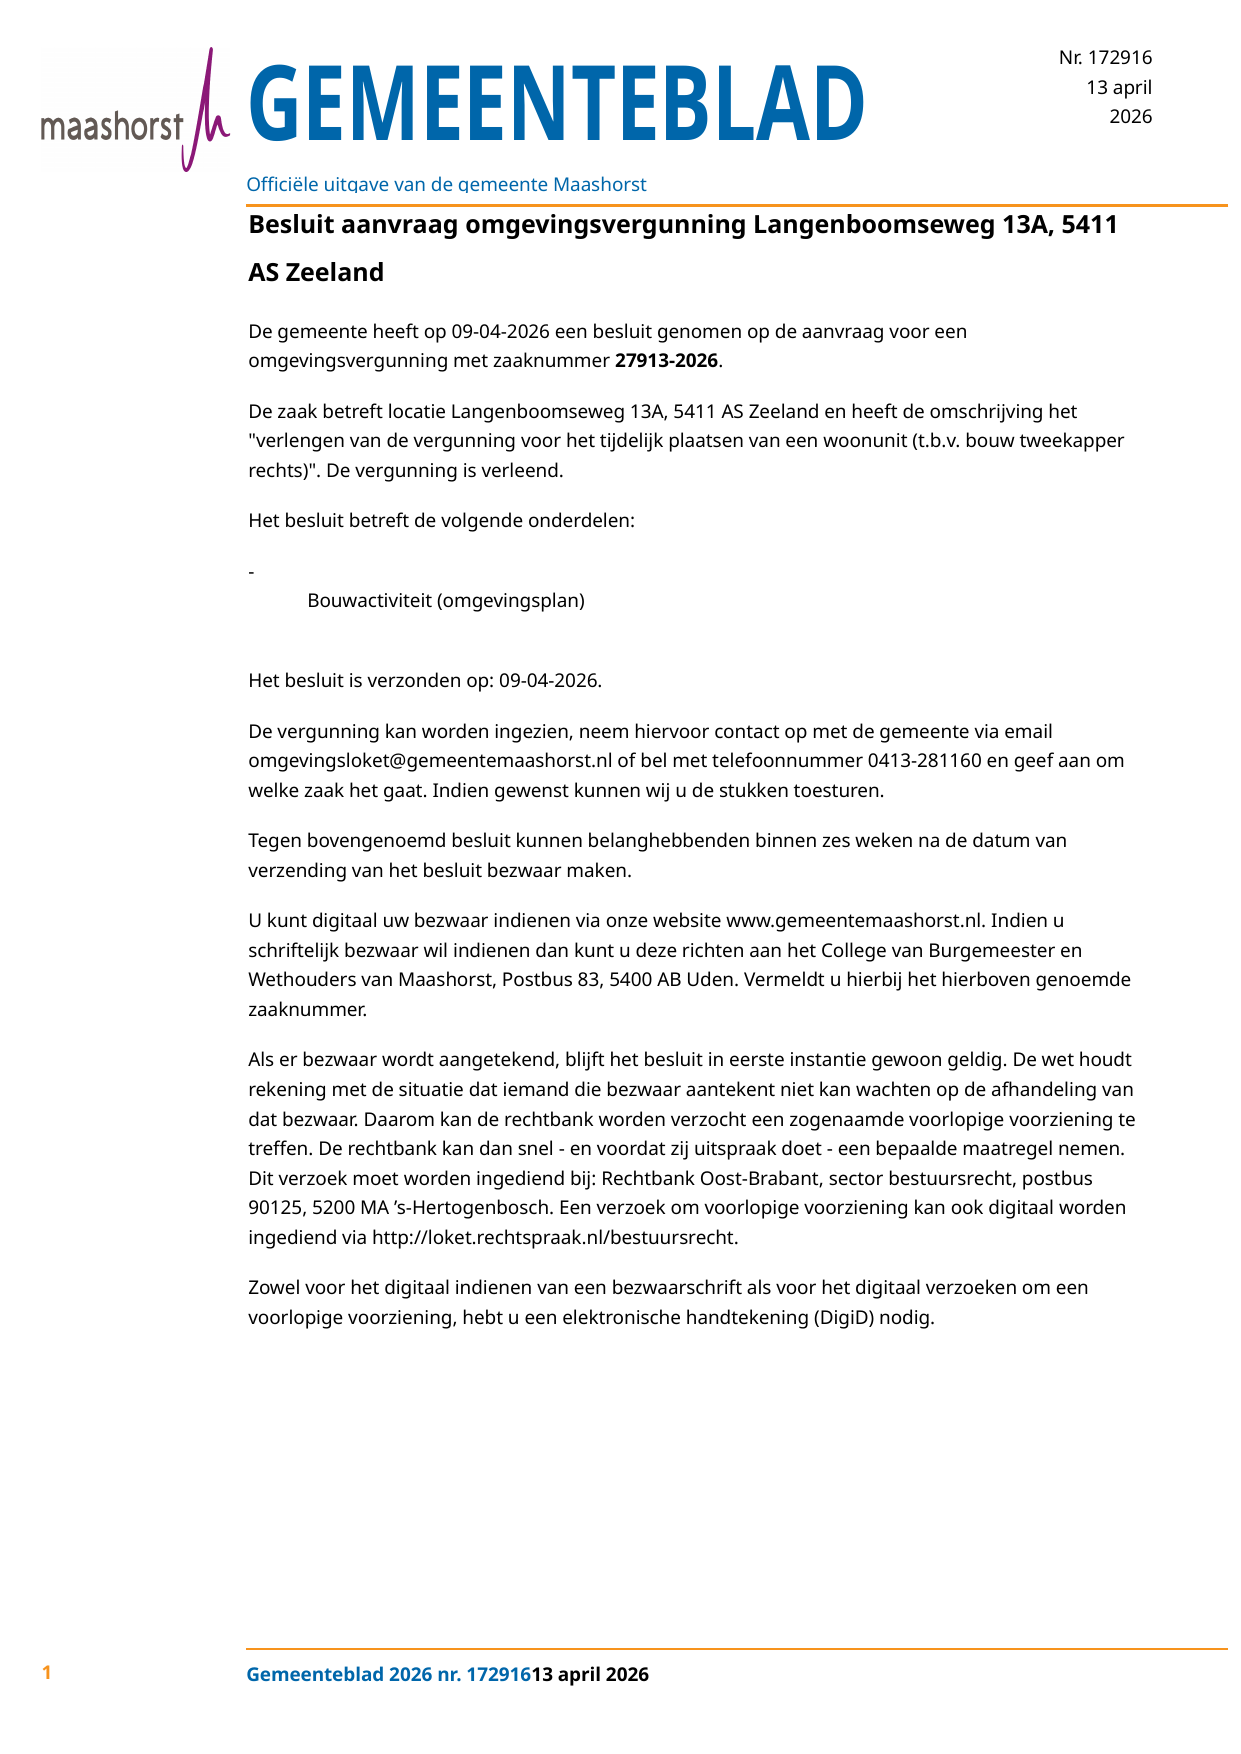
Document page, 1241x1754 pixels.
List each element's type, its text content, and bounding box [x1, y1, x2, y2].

text Het besluit betreft de volgende onderdelen: [248, 507, 1152, 533]
text Het besluit is verzonden op: 09-04-2026. [248, 667, 1152, 693]
text U kunt digitaal uw bezwaar indienen via onze website www.gemeentemaashorst.nl. Indien u schriftelijk bezwaar wil indienen dan kunt u deze richten aan het College van Burgemeester en Wethouders van Maashorst, Postbus 83, 5400 AB Uden. Vermeldt u hierbij het hierboven genoemde zaaknummer. [248, 907, 1152, 1022]
text De vergunning kan worden ingezien, neem hiervoor contact op met de gemeente via email omgevingsloket@gemeentemaashorst.nl of bel met telefoonnummer 0413-281160 en geef aan om welke zaak het gaat. Indien gewenst kunnen wij u de stukken toesturen. [248, 718, 1152, 803]
list Bouwactiviteit (omgevingsplan) [248, 587, 1152, 613]
text Besluit aanvraag omgevingsvergunning Langenboomseweg 13A, 5411 AS Zeeland [248, 207, 1152, 288]
text Zowel voor het digitaal indienen van een bezwaarschrift als voor het digitaal verzoeken om een voorlopige voorziening, hebt u een elektronische handtekening (DigiD) nodig. [248, 1274, 1152, 1330]
text De zaak betreft locatie Langenboomseweg 13A, 5411 AS Zeeland en heeft de omschrijving het "verlengen van de vergunning voor het tijdelijk plaatsen van een woonunit (t.b.v. bouw tweekapper rechts)". De vergunning is verleend. [248, 398, 1152, 483]
text De gemeente heeft op 09-04-2026 een besluit genomen op de aanvraag voor een omgevingsvergunning met zaaknummer 27913-2026. [248, 318, 1152, 373]
text Tegen bovengenoemd besluit kunnen belanghebbenden binnen zes weken na de datum van verzending van het besluit bezwaar maken. [248, 827, 1152, 883]
picture [41, 47, 231, 172]
text Als er bezwaar wordt aangetekend, blijft het besluit in eerste instantie gewoon geldig. De wet houdt rekening met de situatie dat iemand die bezwaar aantekent niet kan wachten op de afhandeling van dat bezwaar. Daarom kan de rechtbank worden verzocht een zogenaamde voorlopige voorziening te treffen. De rechtbank kan dan snel - en voordat zij uitspraak doet - een bepaalde maatregel nemen. Dit verzoek moet worden ingediend bij: Rechtbank Oost-Brabant, sector bestuursrecht, postbus 90125, 5200 MA ’s-Hertogenbosch. Een verzoek om voorlopige voorziening kan ook digitaal worden ingediend via http://loket.rechtspraak.nl/bestuursrecht. [248, 1047, 1152, 1250]
